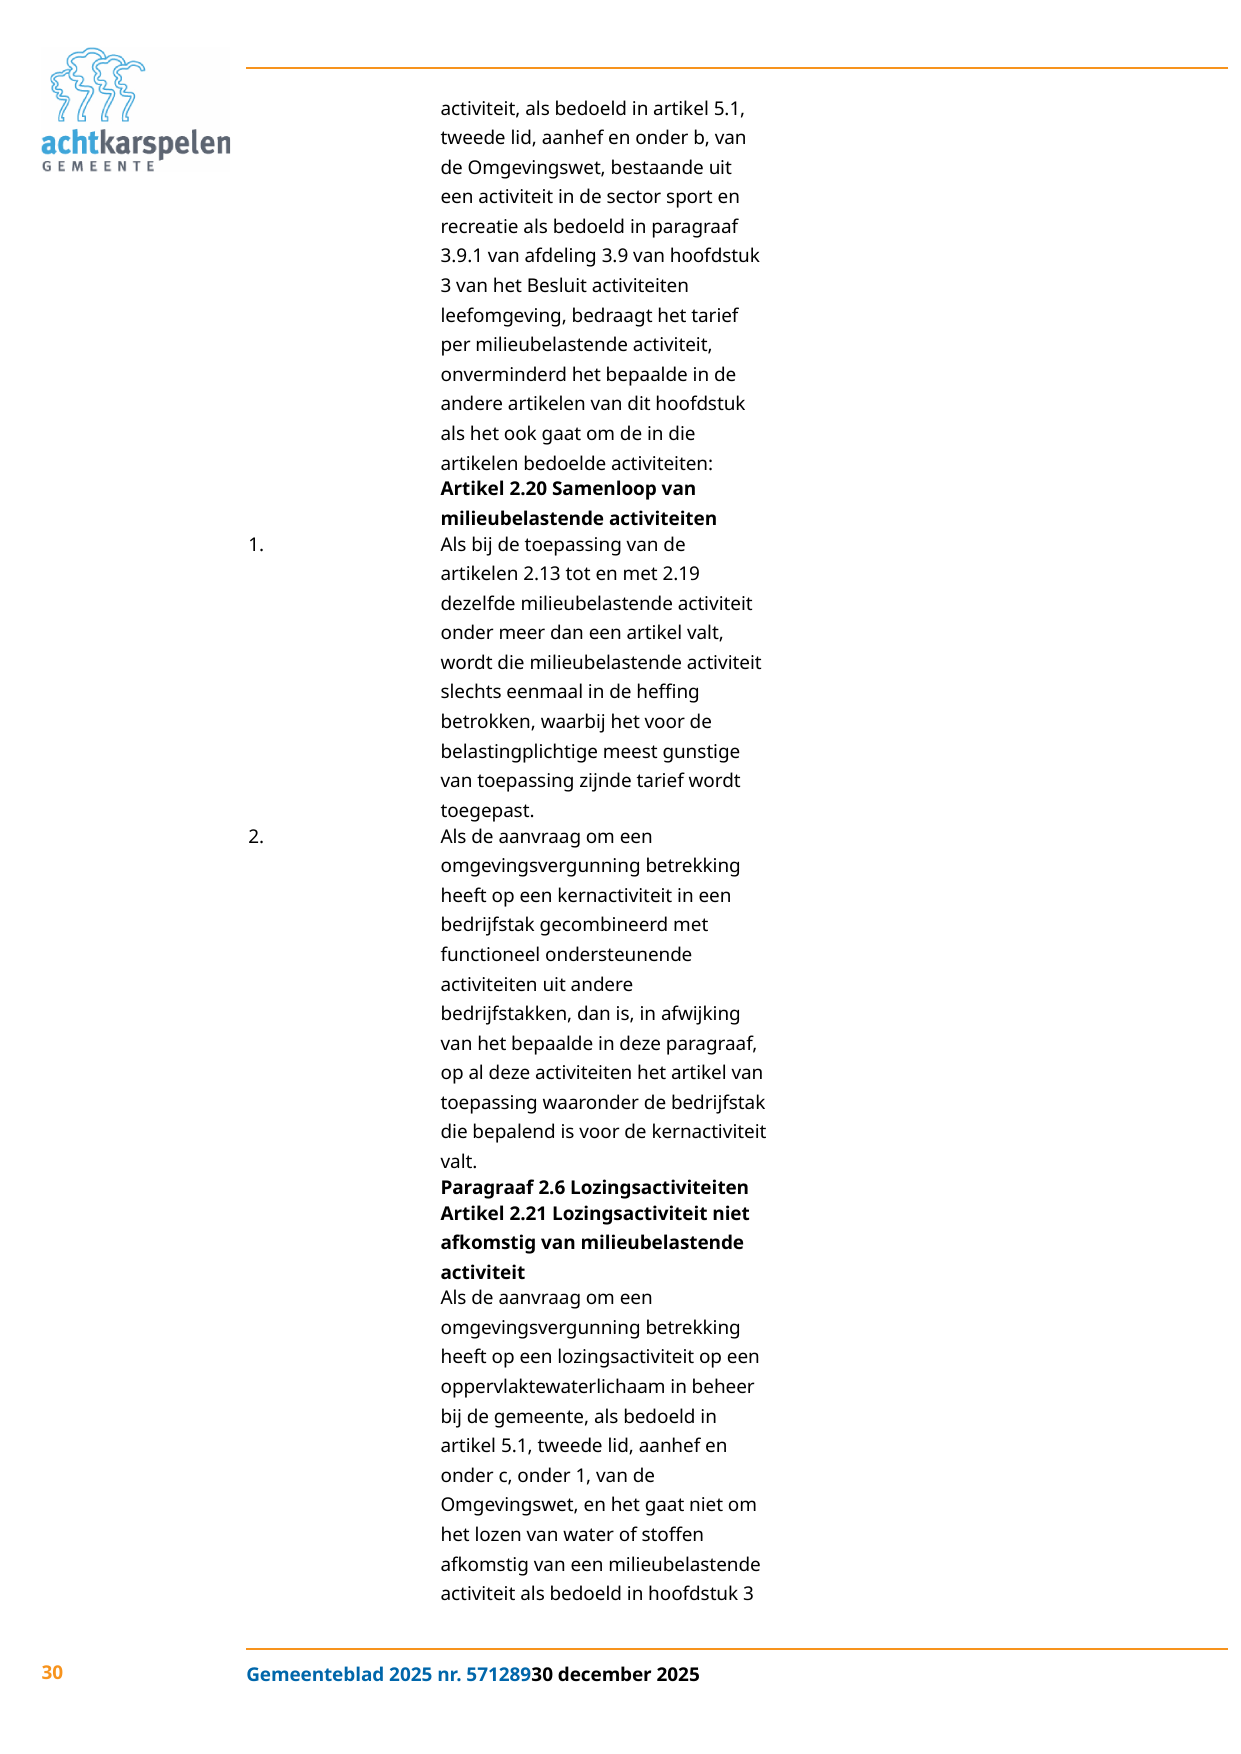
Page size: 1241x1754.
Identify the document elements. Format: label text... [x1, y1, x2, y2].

table_cell [767, 1174, 959, 1200]
table_cell [767, 1200, 959, 1284]
table_cell [959, 476, 1152, 531]
table_cell Als de aanvraag om een omgevingsvergunning betrekking heeft op een lozingsactiviteit op een oppervlaktewaterlichaam in beheer bij de gemeente, als bedoeld in artikel 5.1, tweede lid, aanhef en onder c, onder 1, van de Omgevingswet, en het gaat niet om het lozen van water of stoffen afkomstig van een milieubelastende activiteit als bedoeld in hoofdstuk 3 [440, 1285, 767, 1606]
table_cell [767, 1285, 959, 1606]
table_cell [248, 1200, 440, 1284]
table_cell [767, 95, 959, 476]
table_cell [959, 1174, 1152, 1200]
table_cell activiteit, als bedoeld in artikel 5.1, tweede lid, aanhef en onder b, van de Omgevingswet, bestaande uit een activiteit in de sector sport en recreatie als bedoeld in paragraaf 3.9.1 van afdeling 3.9 van hoofdstuk 3 van het Besluit activiteiten leefomgeving, bedraagt het tarief per milieubelastende activiteit, onverminderd het bepaalde in de andere artikelen van dit hoofdstuk als het ook gaat om de in die artikelen bedoelde activiteiten: [440, 95, 767, 476]
table_cell Artikel 2.20 Samenloop van milieubelastende activiteiten [440, 476, 767, 531]
table_cell Artikel 2.21 Lozingsactiviteit niet afkomstig van milieubelastende activiteit [440, 1200, 767, 1284]
table_cell [248, 95, 440, 476]
table_cell Paragraaf 2.6 Lozingsactiviteiten [440, 1174, 767, 1200]
table_cell Als de aanvraag om een omgevingsvergunning betrekking heeft op een kernactiviteit in een bedrijfstak gecombineerd met functioneel ondersteunende activiteiten uit andere bedrijfstakken, dan is, in afwijking van het bepaalde in deze paragraaf, op al deze activiteiten het artikel van toepassing waaronder de bedrijfstak die bepalend is voor de kernactiviteit valt. [440, 823, 767, 1174]
picture [41, 47, 231, 172]
table_cell 2. [248, 823, 440, 1174]
table_cell [767, 823, 959, 1174]
table_cell 1. [248, 531, 440, 823]
table_cell [248, 1285, 440, 1606]
table_cell [959, 823, 1152, 1174]
table_cell [959, 1200, 1152, 1284]
table_cell [248, 476, 440, 531]
table_cell Als bij de toepassing van de artikelen 2.13 tot en met 2.19 dezelfde milieubelastende activiteit onder meer dan een artikel valt, wordt die milieubelastende activiteit slechts eenmaal in de heffing betrokken, waarbij het voor de belastingplichtige meest gunstige van toepassing zijnde tarief wordt toegepast. [440, 531, 767, 823]
table_cell [248, 1174, 440, 1200]
table_cell [959, 95, 1152, 476]
table_cell [767, 476, 959, 531]
table_cell [959, 1285, 1152, 1606]
table_cell [767, 531, 959, 823]
table_cell [959, 531, 1152, 823]
